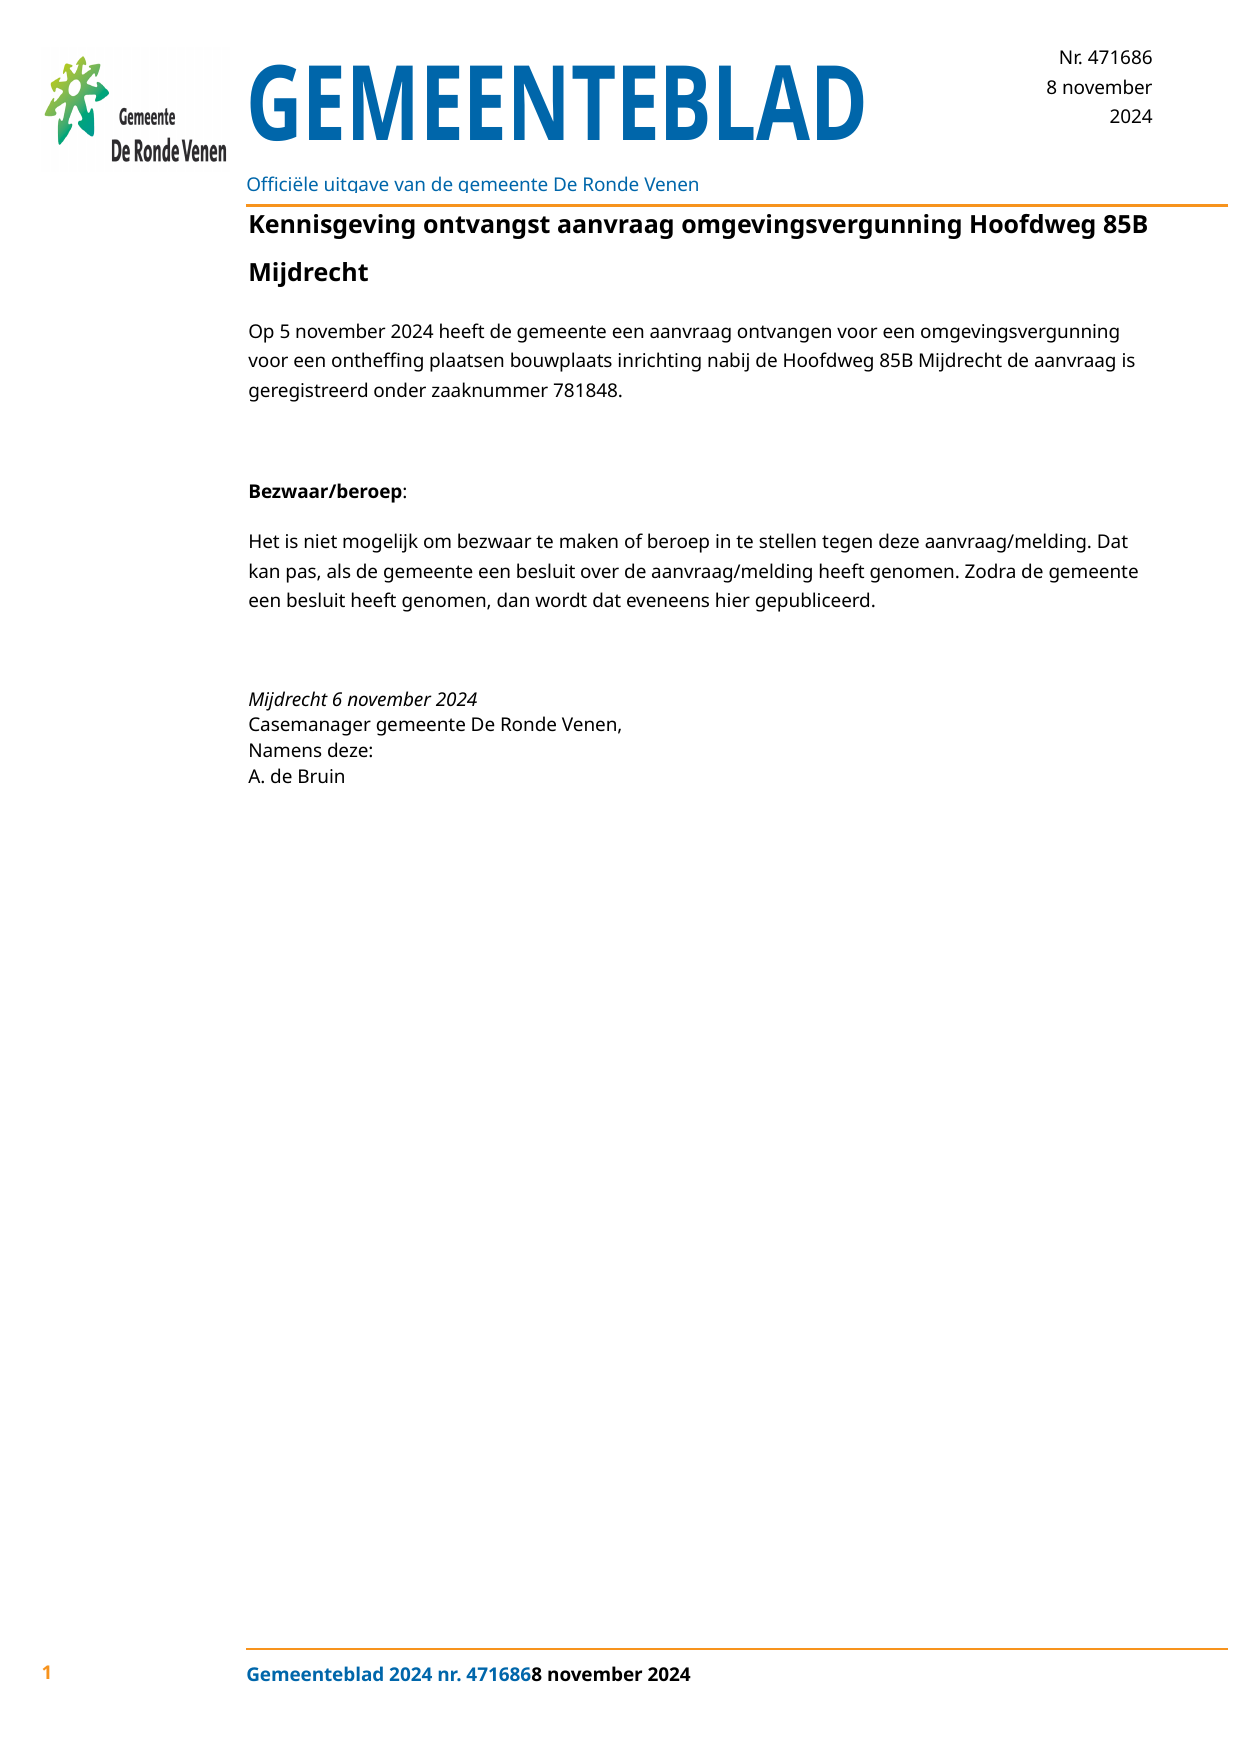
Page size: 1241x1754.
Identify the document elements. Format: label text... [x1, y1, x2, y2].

text Op 5 november 2024 heeft de gemeente een aanvraag ontvangen voor een omgevingsvergunning voor een ontheffing plaatsen bouwplaats inrichting nabij de Hoofdweg 85B Mijdrecht de aanvraag is geregistreerd onder zaaknummer 781848. [248, 318, 1152, 403]
text Kennisgeving ontvangst aanvraag omgevingsvergunning Hoofdweg 85B Mijdrecht [248, 207, 1152, 288]
text Bezwaar/beroep: [248, 478, 1152, 504]
text Het is niet mogelijk om bezwaar te maken of beroep in te stellen tegen deze aanvraag/melding. Dat kan pas, als de gemeente een besluit over de aanvraag/melding heeft genomen. Zodra de gemeente een besluit heeft genomen, dan wordt dat eveneens hier gepubliceerd. [248, 528, 1152, 613]
text A. de Bruin [248, 763, 1152, 789]
text Casemanager gemeente De Ronde Venen, [248, 711, 1152, 737]
text Mijdrecht 6 november 2024 [248, 686, 1152, 711]
picture [41, 47, 231, 172]
text Namens deze: [248, 737, 1152, 763]
